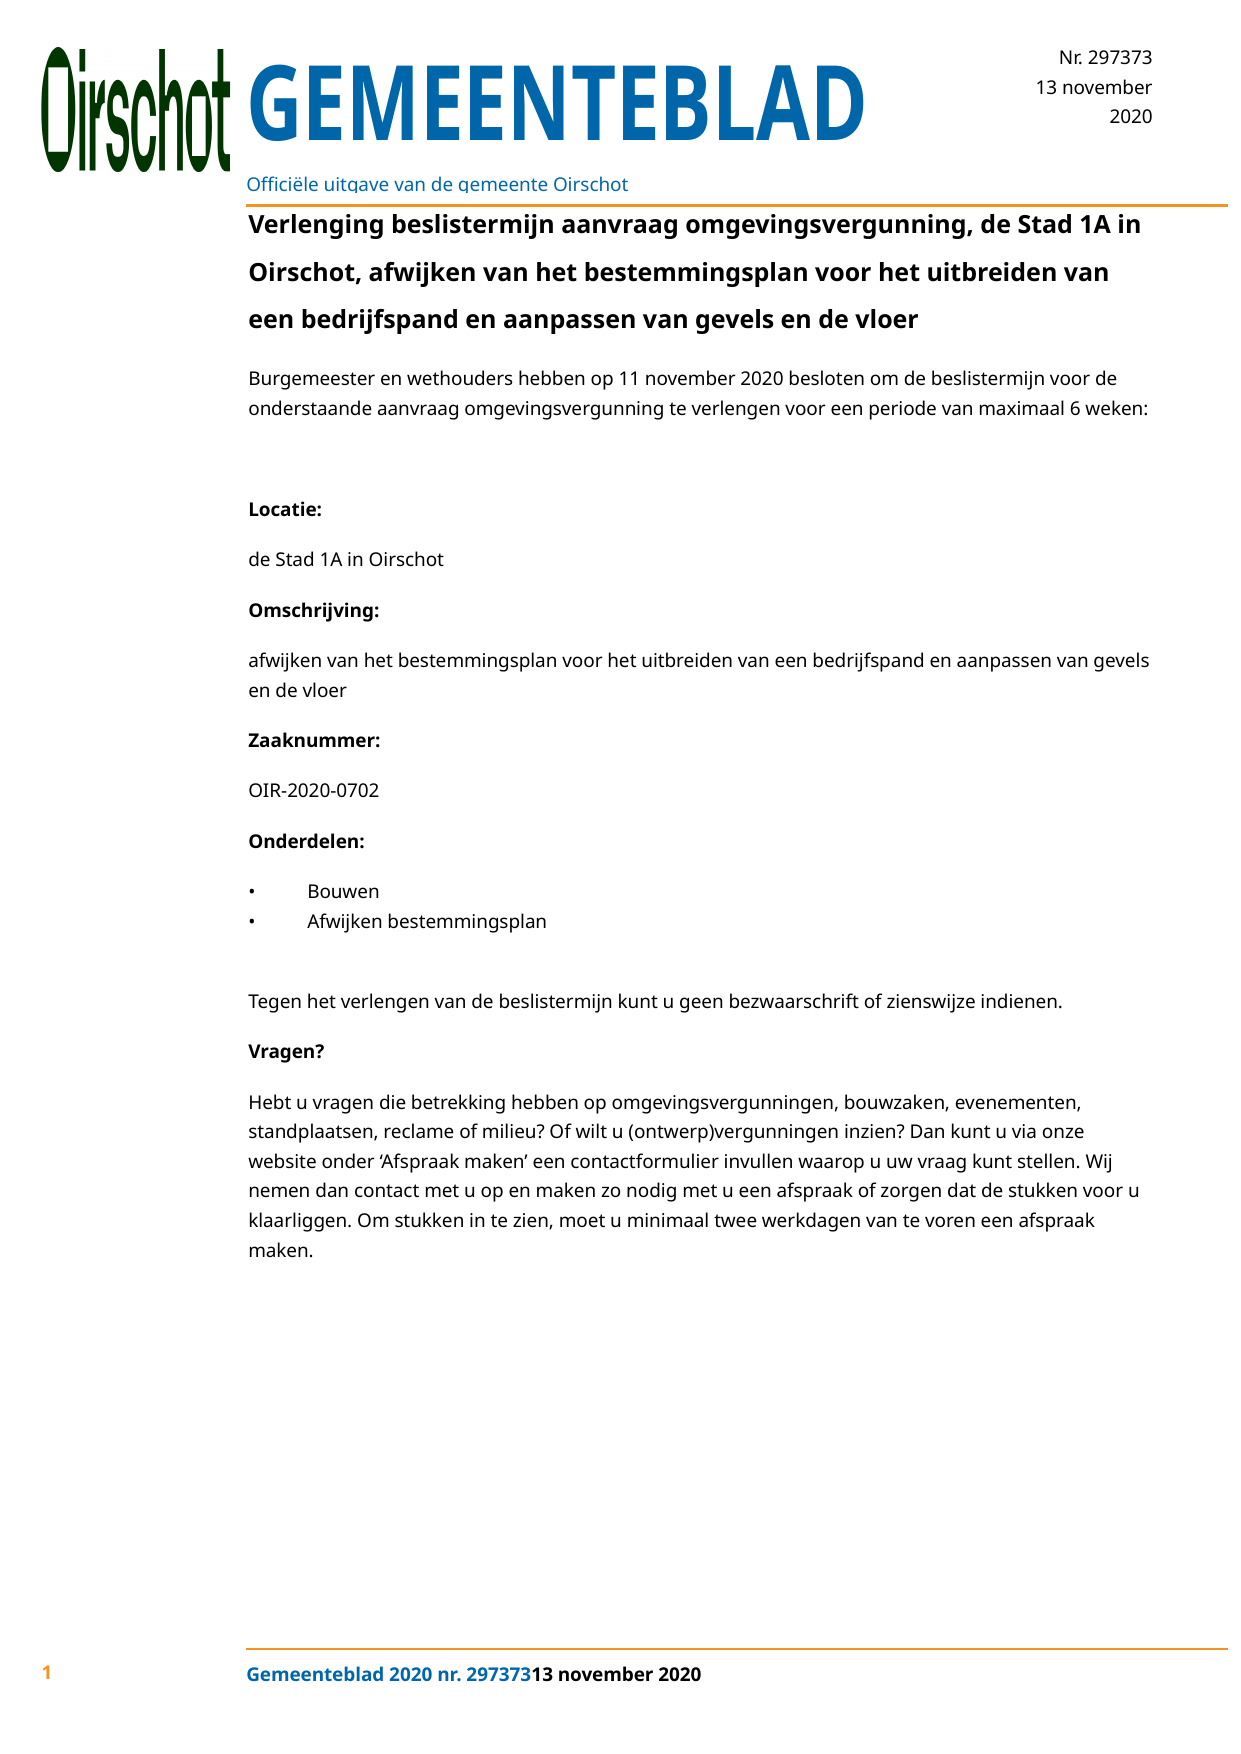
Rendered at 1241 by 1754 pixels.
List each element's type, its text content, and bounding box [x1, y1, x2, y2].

text Onderdelen: [248, 828, 1152, 854]
text OIR-2020-0702 [248, 778, 1152, 803]
text Burgemeester en wethouders hebben op 11 november 2020 besloten om de beslistermijn voor de onderstaande aanvraag omgevingsvergunning te verlengen voor een periode van maximaal 6 weken: [248, 366, 1152, 421]
text de Stad 1A in Oirschot [248, 546, 1152, 572]
text afwijken van het bestemmingsplan voor het uitbreiden van een bedrijfspand en aanpassen van gevels en de vloer [248, 647, 1152, 702]
text Locatie: [248, 496, 1152, 522]
text Hebt u vragen die betrekking hebben op omgevingsvergunningen, bouwzaken, evenementen, standplaatsen, reclame of milieu? Of wilt u (ontwerp)vergunningen inzien? Dan kunt u via onze website onder ‘Afspraak maken’ een contactformulier invullen waarop u uw vraag kunt stellen. Wij nemen dan contact met u op en maken zo nodig met u een afspraak of zorgen dat de stukken voor u klaarliggen. Om stukken in te zien, moet u minimaal twee werkdagen van te voren een afspraak maken. [248, 1089, 1152, 1262]
list Afwijken bestemmingsplan [248, 908, 1152, 934]
list Bouwen [248, 878, 1152, 904]
text Vragen? [248, 1038, 1152, 1064]
text Tegen het verlengen van de beslistermijn kunt u geen bezwaarschrift of zienswijze indienen. [248, 988, 1152, 1014]
picture [41, 47, 231, 172]
text Omschrijving: [248, 597, 1152, 622]
text Zaaknummer: [248, 727, 1152, 753]
text Verlenging beslistermijn aanvraag omgevingsvergunning, de Stad 1A in Oirschot, afwijken van het bestemmingsplan voor het uitbreiden van een bedrijfspand en aanpassen van gevels en de vloer [248, 207, 1152, 336]
